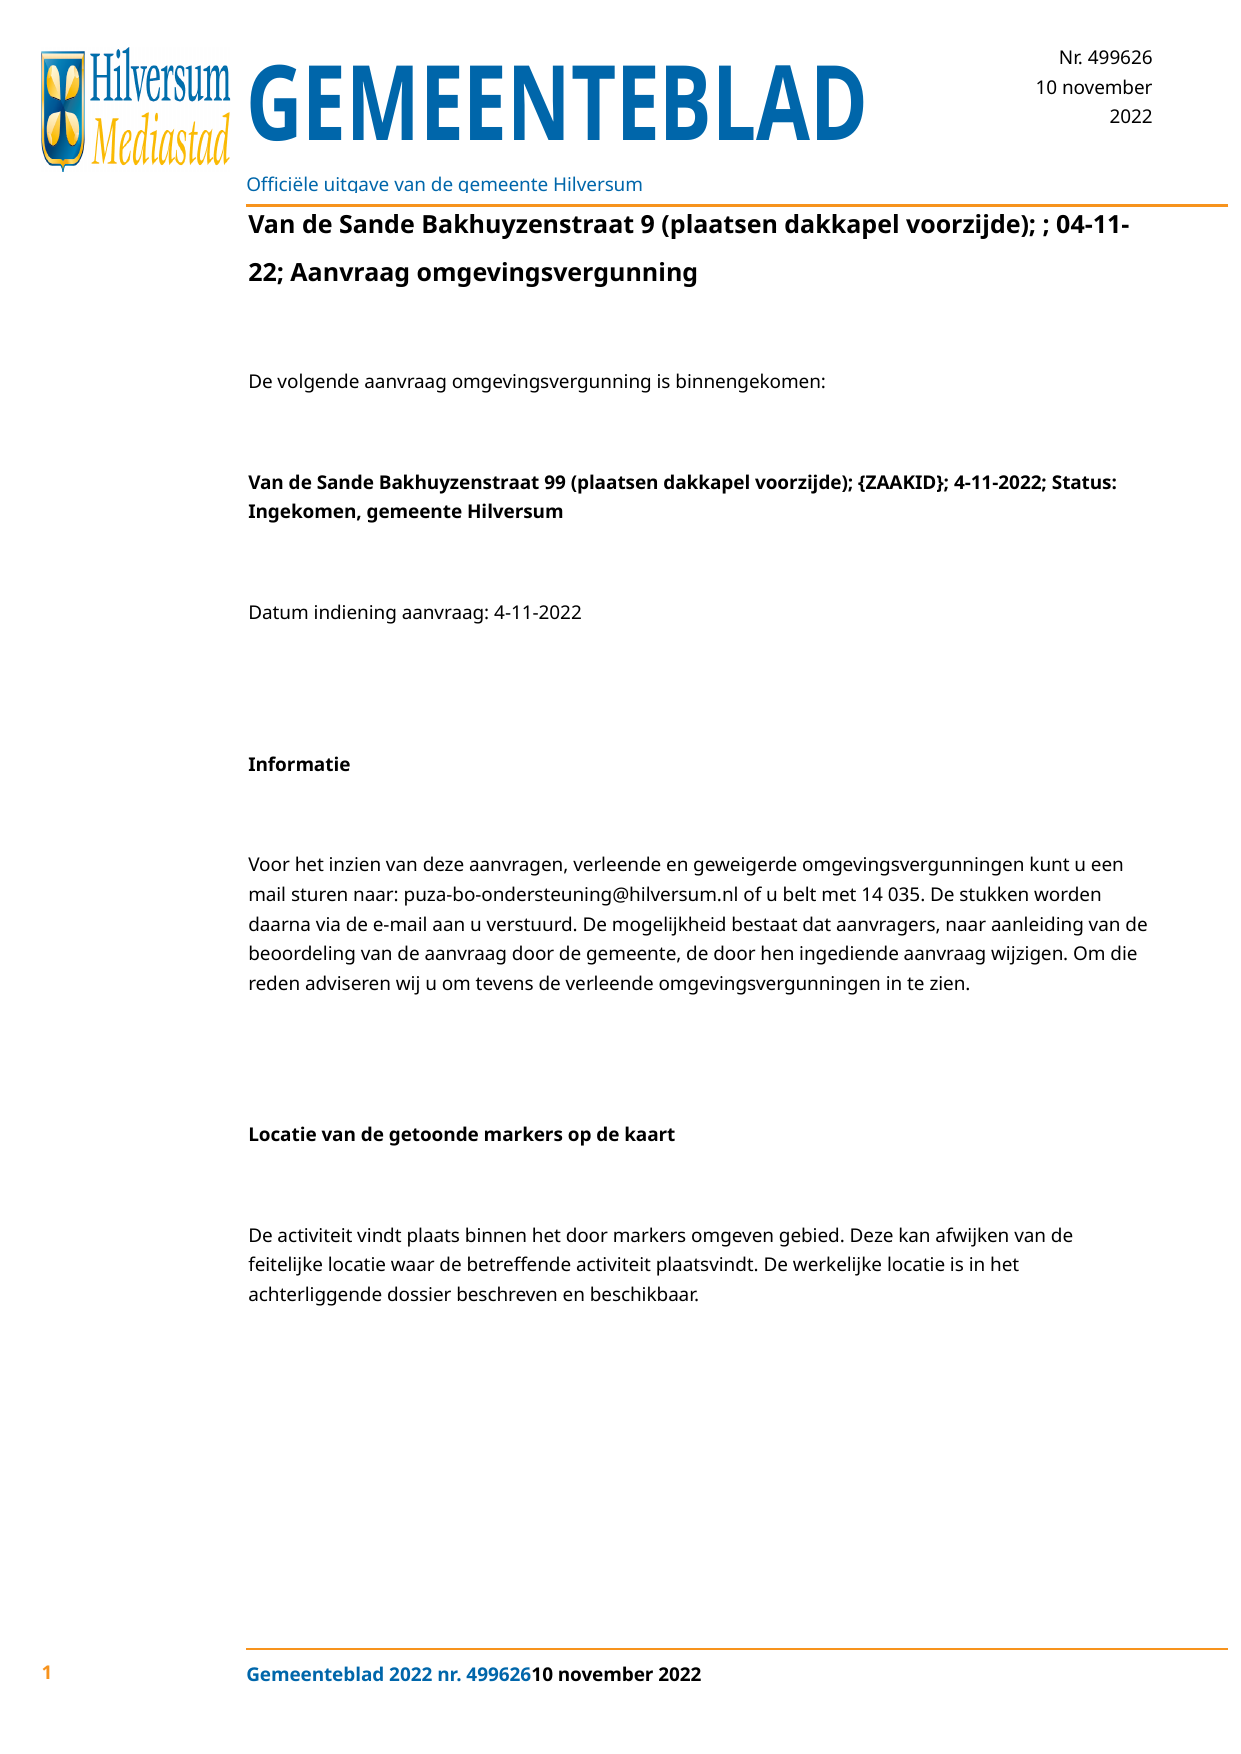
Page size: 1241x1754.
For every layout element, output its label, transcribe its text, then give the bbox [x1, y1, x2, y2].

text Informatie [248, 751, 1152, 777]
picture [41, 47, 231, 172]
text Datum indiening aanvraag: 4-11-2022 [248, 599, 1152, 625]
text Van de Sande Bakhuyzenstraat 9 (plaatsen dakkapel voorzijde); ; 04-11-22; Aanvraag omgevingsvergunning [248, 207, 1152, 288]
text Voor het inzien van deze aanvragen, verleende en geweigerde omgevingsvergunningen kunt u een mail sturen naar: puza-bo-ondersteuning@hilversum.nl of u belt met 14 035. De stukken worden daarna via de e-mail aan u verstuurd. De mogelijkheid bestaat dat aanvragers, naar aanleiding van de beoordeling van de aanvraag door de gemeente, de door hen ingediende aanvraag wijzigen. Om die reden adviseren wij u om tevens de verleende omgevingsvergunningen in te zien. [248, 852, 1152, 996]
text Van de Sande Bakhuyzenstraat 99 (plaatsen dakkapel voorzijde); {ZAAKID}; 4-11-2022; Status: Ingekomen, gemeente Hilversum [248, 469, 1152, 524]
text Locatie van de getoonde markers op de kaart [248, 1121, 1152, 1147]
text De volgende aanvraag omgevingsvergunning is binnengekomen: [248, 368, 1152, 394]
text De activiteit vindt plaats binnen het door markers omgeven gebied. Deze kan afwijken van de feitelijke locatie waar de betreffende activiteit plaatsvindt. De werkelijke locatie is in het achterliggende dossier beschreven en beschikbaar. [248, 1222, 1152, 1307]
